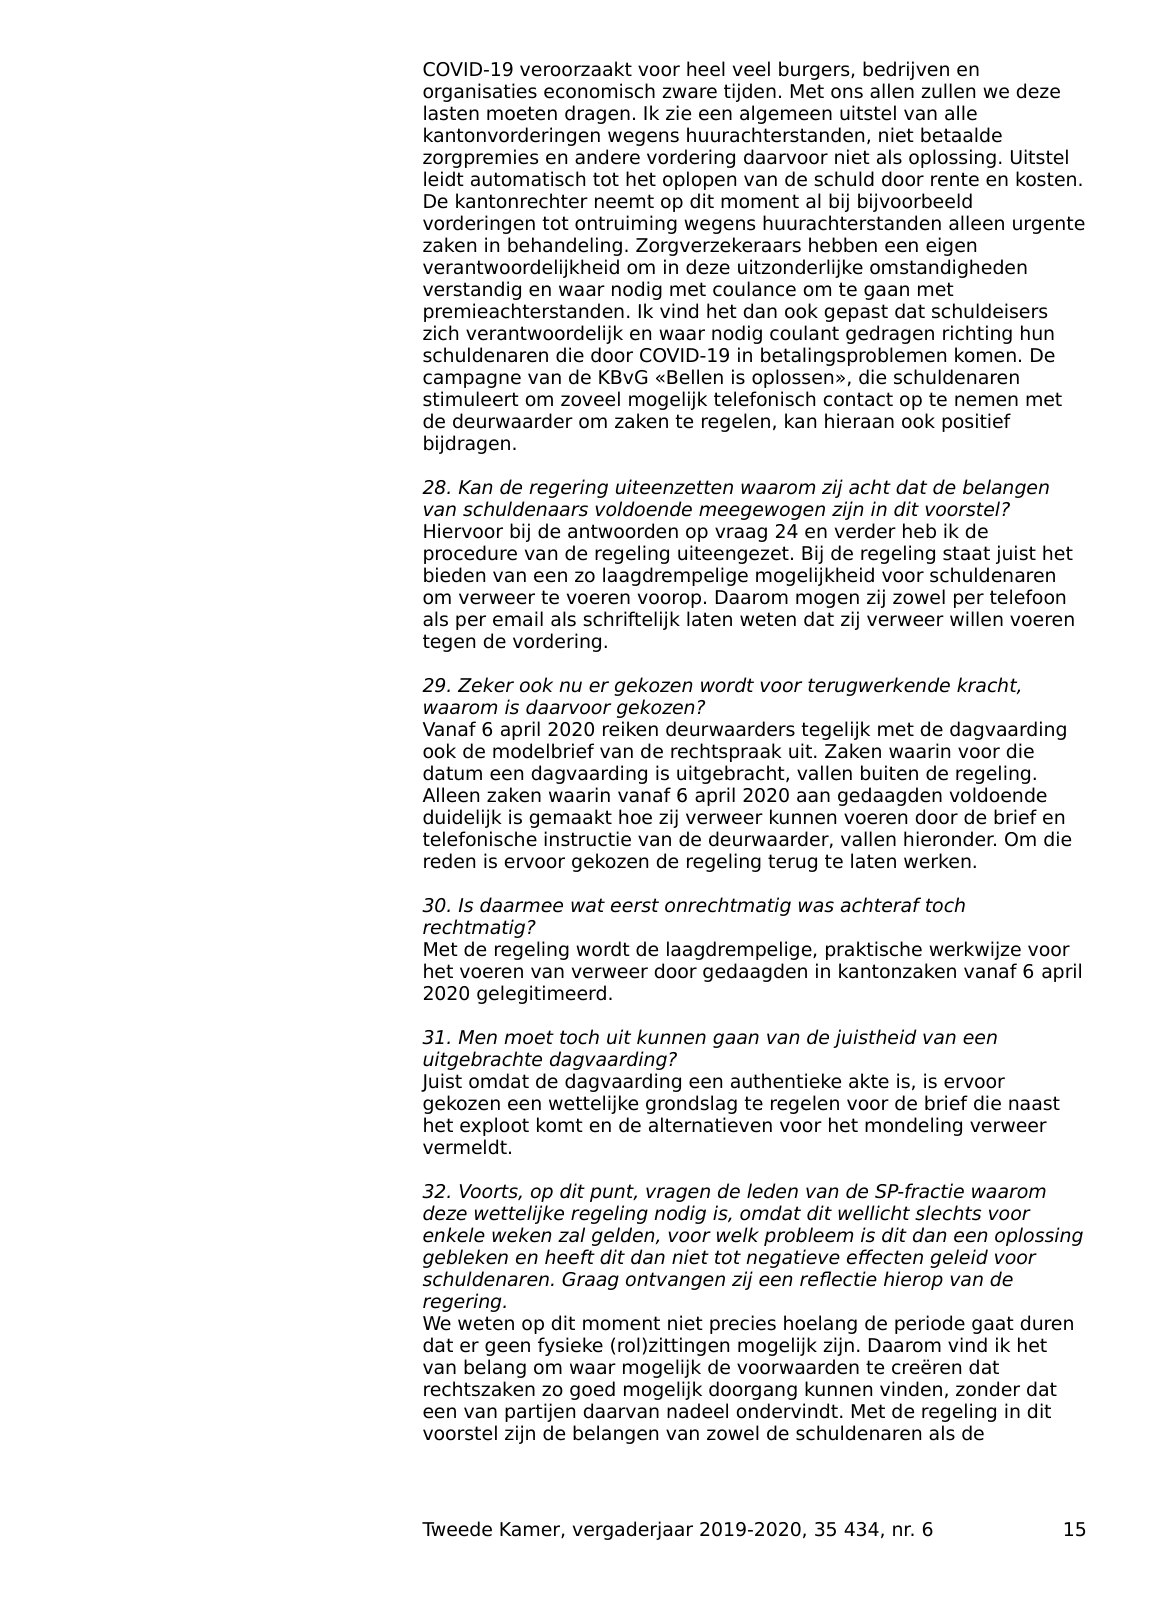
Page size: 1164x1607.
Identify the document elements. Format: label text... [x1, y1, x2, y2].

text 29. Zeker ook nu er gekozen wordt voor terugwerkende kracht, waarom is daarvoor gekozen? [422, 675, 1087, 719]
text Vanaf 6 april 2020 reiken deurwaarders tegelijk met de dagvaarding ook de modelbrief van de rechtspraak uit. Zaken waarin voor die datum een dagvaarding is uitgebracht, vallen buiten de regeling. Alleen zaken waarin vanaf 6 april 2020 aan gedaagden voldoende duidelijk is gemaakt hoe zij verweer kunnen voeren door de brief en telefonische instructie van de deurwaarder, vallen hieronder. Om die reden is ervoor gekozen de regeling terug te laten werken. [422, 719, 1087, 873]
text 32. Voorts, op dit punt, vragen de leden van de SP-fractie waarom deze wettelijke regeling nodig is, omdat dit wellicht slechts voor enkele weken zal gelden, voor welk probleem is dit dan een oplossing gebleken en heeft dit dan niet tot negatieve effecten geleid voor schuldenaren. Graag ontvangen zij een reflectie hierop van de regering. [422, 1181, 1087, 1313]
text Juist omdat de dagvaarding een authentieke akte is, is ervoor gekozen een wettelijke grondslag te regelen voor de brief die naast het exploot komt en de alternatieven voor het mondeling verweer vermeldt. [422, 1071, 1087, 1159]
text Hiervoor bij de antwoorden op vraag 24 en verder heb ik de procedure van de regeling uiteengezet. Bij de regeling staat juist het bieden van een zo laagdrempelige mogelijkheid voor schuldenaren om verweer te voeren voorop. Daarom mogen zij zowel per telefoon als per email als schriftelijk laten weten dat zij verweer willen voeren tegen de vordering. [422, 521, 1087, 653]
text 31. Men moet toch uit kunnen gaan van de juistheid van een uitgebrachte dagvaarding? [422, 1027, 1087, 1071]
text We weten op dit moment niet precies hoelang de periode gaat duren dat er geen fysieke (rol)zittingen mogelijk zijn. Daarom vind ik het van belang om waar mogelijk de voorwaarden te creëren dat rechtszaken zo goed mogelijk doorgang kunnen vinden, zonder dat een van partijen daarvan nadeel ondervindt. Met de regeling in dit voorstel zijn de belangen van zowel de schuldenaren als de [422, 1313, 1087, 1445]
text 30. Is daarmee wat eerst onrechtmatig was achteraf toch rechtmatig? [422, 895, 1087, 939]
text 28. Kan de regering uiteenzetten waarom zij acht dat de belangen van schuldenaars voldoende meegewogen zijn in dit voorstel? [422, 477, 1087, 521]
text Met de regeling wordt de laagdrempelige, praktische werkwijze voor het voeren van verweer door gedaagden in kantonzaken vanaf 6 april 2020 gelegitimeerd. [422, 939, 1087, 1005]
text COVID-19 veroorzaakt voor heel veel burgers, bedrijven en organisaties economisch zware tijden. Met ons allen zullen we deze lasten moeten dragen. Ik zie een algemeen uitstel van alle kantonvorderingen wegens huurachterstanden, niet betaalde zorgpremies en andere vordering daarvoor niet als oplossing. Uitstel leidt automatisch tot het oplopen van de schuld door rente en kosten. De kantonrechter neemt op dit moment al bij bijvoorbeeld vorderingen tot ontruiming wegens huurachterstanden alleen urgente zaken in behandeling. Zorgverzekeraars hebben een eigen verantwoordelijkheid om in deze uitzonderlijke omstandigheden verstandig en waar nodig met coulance om te gaan met premieachterstanden. Ik vind het dan ook gepast dat schuldeisers zich verantwoordelijk en waar nodig coulant gedragen richting hun schuldenaren die door COVID-19 in betalingsproblemen komen. De campagne van de KBvG «Bellen is oplossen», die schuldenaren stimuleert om zoveel mogelijk telefonisch contact op te nemen met de deurwaarder om zaken te regelen, kan hieraan ook positief bijdragen. [422, 59, 1087, 455]
